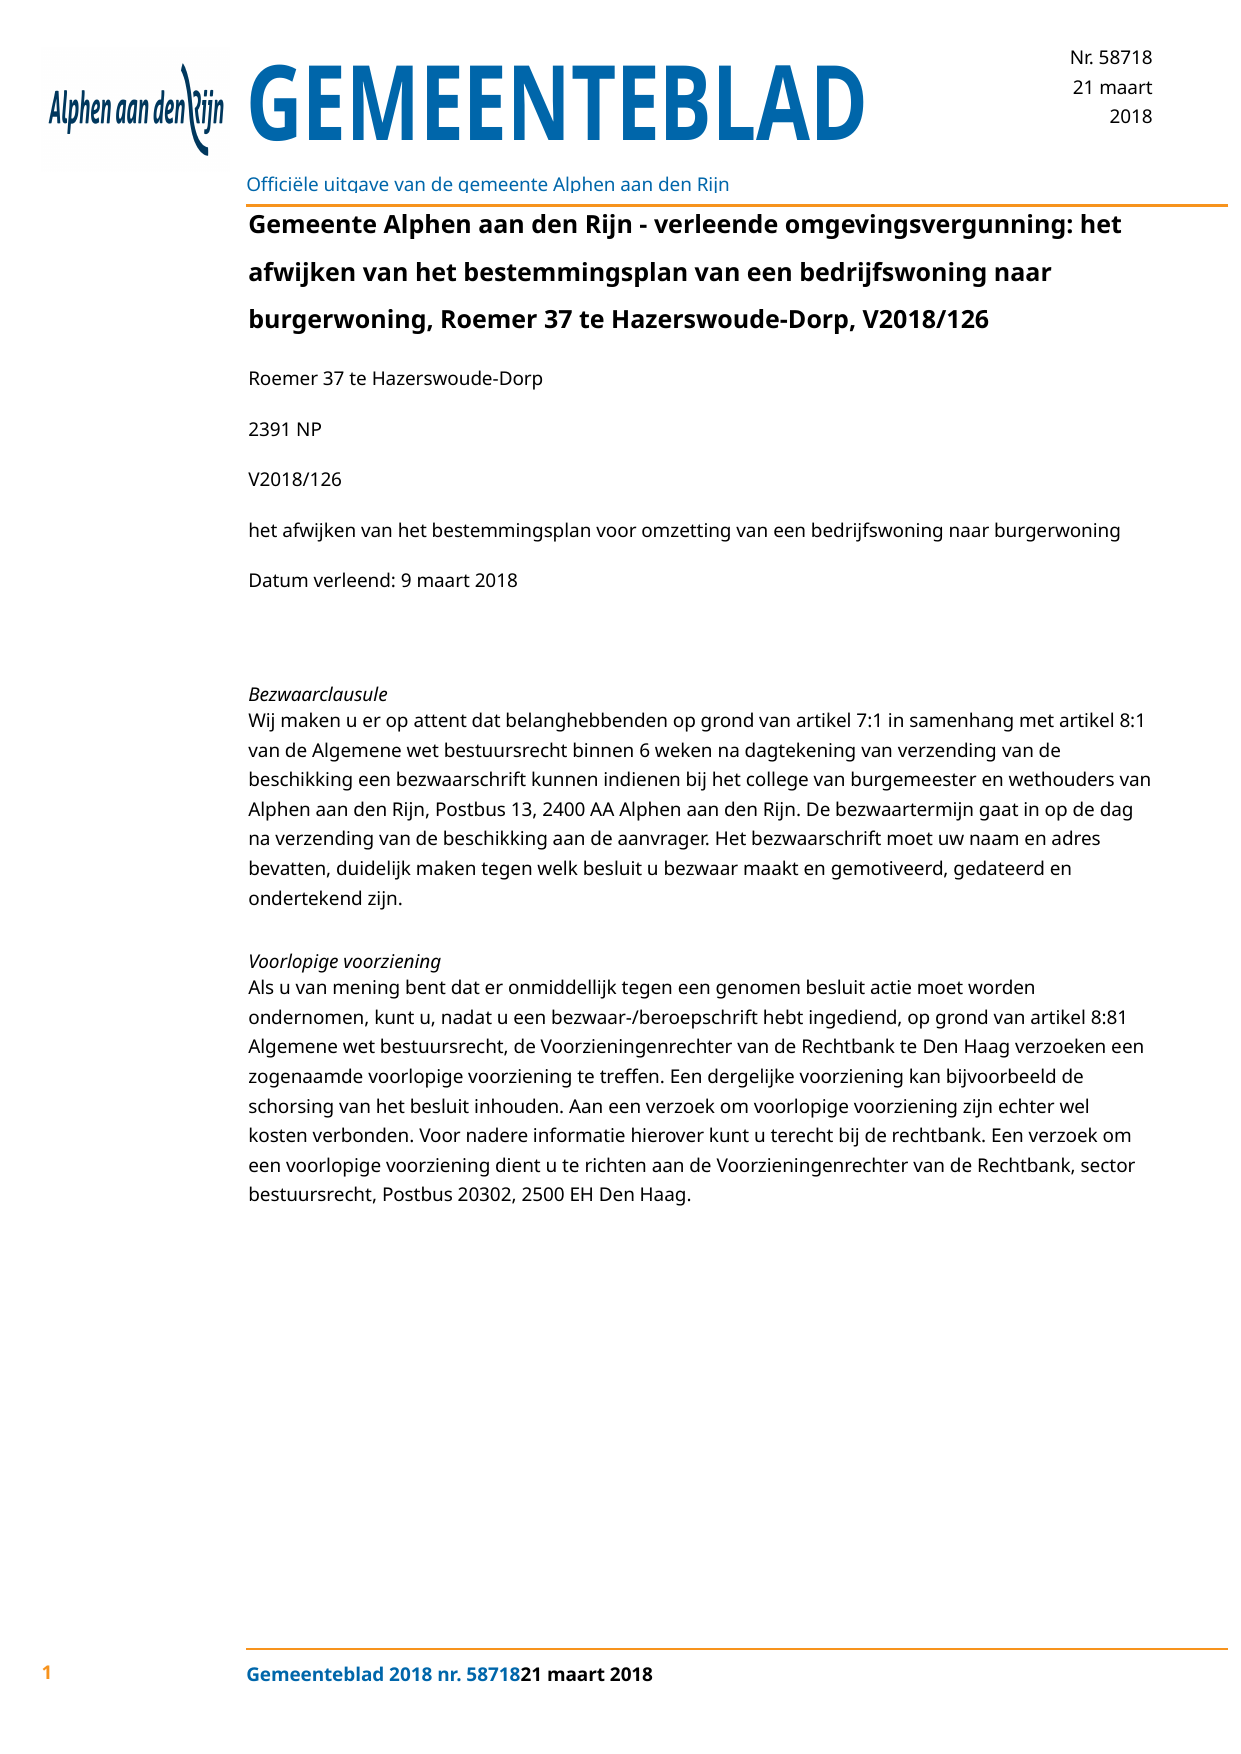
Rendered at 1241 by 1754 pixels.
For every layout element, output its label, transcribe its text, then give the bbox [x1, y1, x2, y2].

text het afwijken van het bestemmingsplan voor omzetting van een bedrijfswoning naar burgerwoning [248, 517, 1152, 542]
text Voorlopige voorziening [248, 949, 1152, 974]
picture [41, 47, 231, 172]
text V2018/126 [248, 466, 1152, 492]
text Bezwaarclausule [248, 682, 1152, 707]
text Gemeente Alphen aan den Rijn - verleende omgevingsvergunning: het afwijken van het bestemmingsplan van een bedrijfswoning naar burgerwoning, Roemer 37 te Hazerswoude-Dorp, V2018/126 [248, 207, 1152, 336]
text Wij maken u er op attent dat belanghebbenden op grond van artikel 7:1 in samenhang met artikel 8:1 van de Algemene wet bestuursrecht binnen 6 weken na dagtekening van verzending van de beschikking een bezwaarschrift kunnen indienen bij het college van burgemeester en wethouders van Alphen aan den Rijn, Postbus 13, 2400 AA Alphen aan den Rijn. De bezwaartermijn gaat in op de dag na verzending van de beschikking aan de aanvrager. Het bezwaarschrift moet uw naam en adres bevatten, duidelijk maken tegen welk besluit u bezwaar maakt en gemotiveerd, gedateerd en ondertekend zijn. [248, 707, 1152, 911]
text Als u van mening bent dat er onmiddellijk tegen een genomen besluit actie moet worden ondernomen, kunt u, nadat u een bezwaar-/beroepschrift hebt ingediend, op grond van artikel 8:81 Algemene wet bestuursrecht, de Voorzieningenrechter van de Rechtbank te Den Haag verzoeken een zogenaamde voorlopige voorziening te treffen. Een dergelijke voorziening kan bijvoorbeeld de schorsing van het besluit inhouden. Aan een verzoek om voorlopige voorziening zijn echter wel kosten verbonden. Voor nadere informatie hierover kunt u terecht bij de rechtbank. Een verzoek om een voorlopige voorziening dient u te richten aan de Voorzieningenrechter van de Rechtbank, sector bestuursrecht, Postbus 20302, 2500 EH Den Haag. [248, 974, 1152, 1207]
text Datum verleend: 9 maart 2018 [248, 567, 1152, 593]
text Roemer 37 te Hazerswoude-Dorp [248, 366, 1152, 391]
text 2391 NP [248, 416, 1152, 442]
